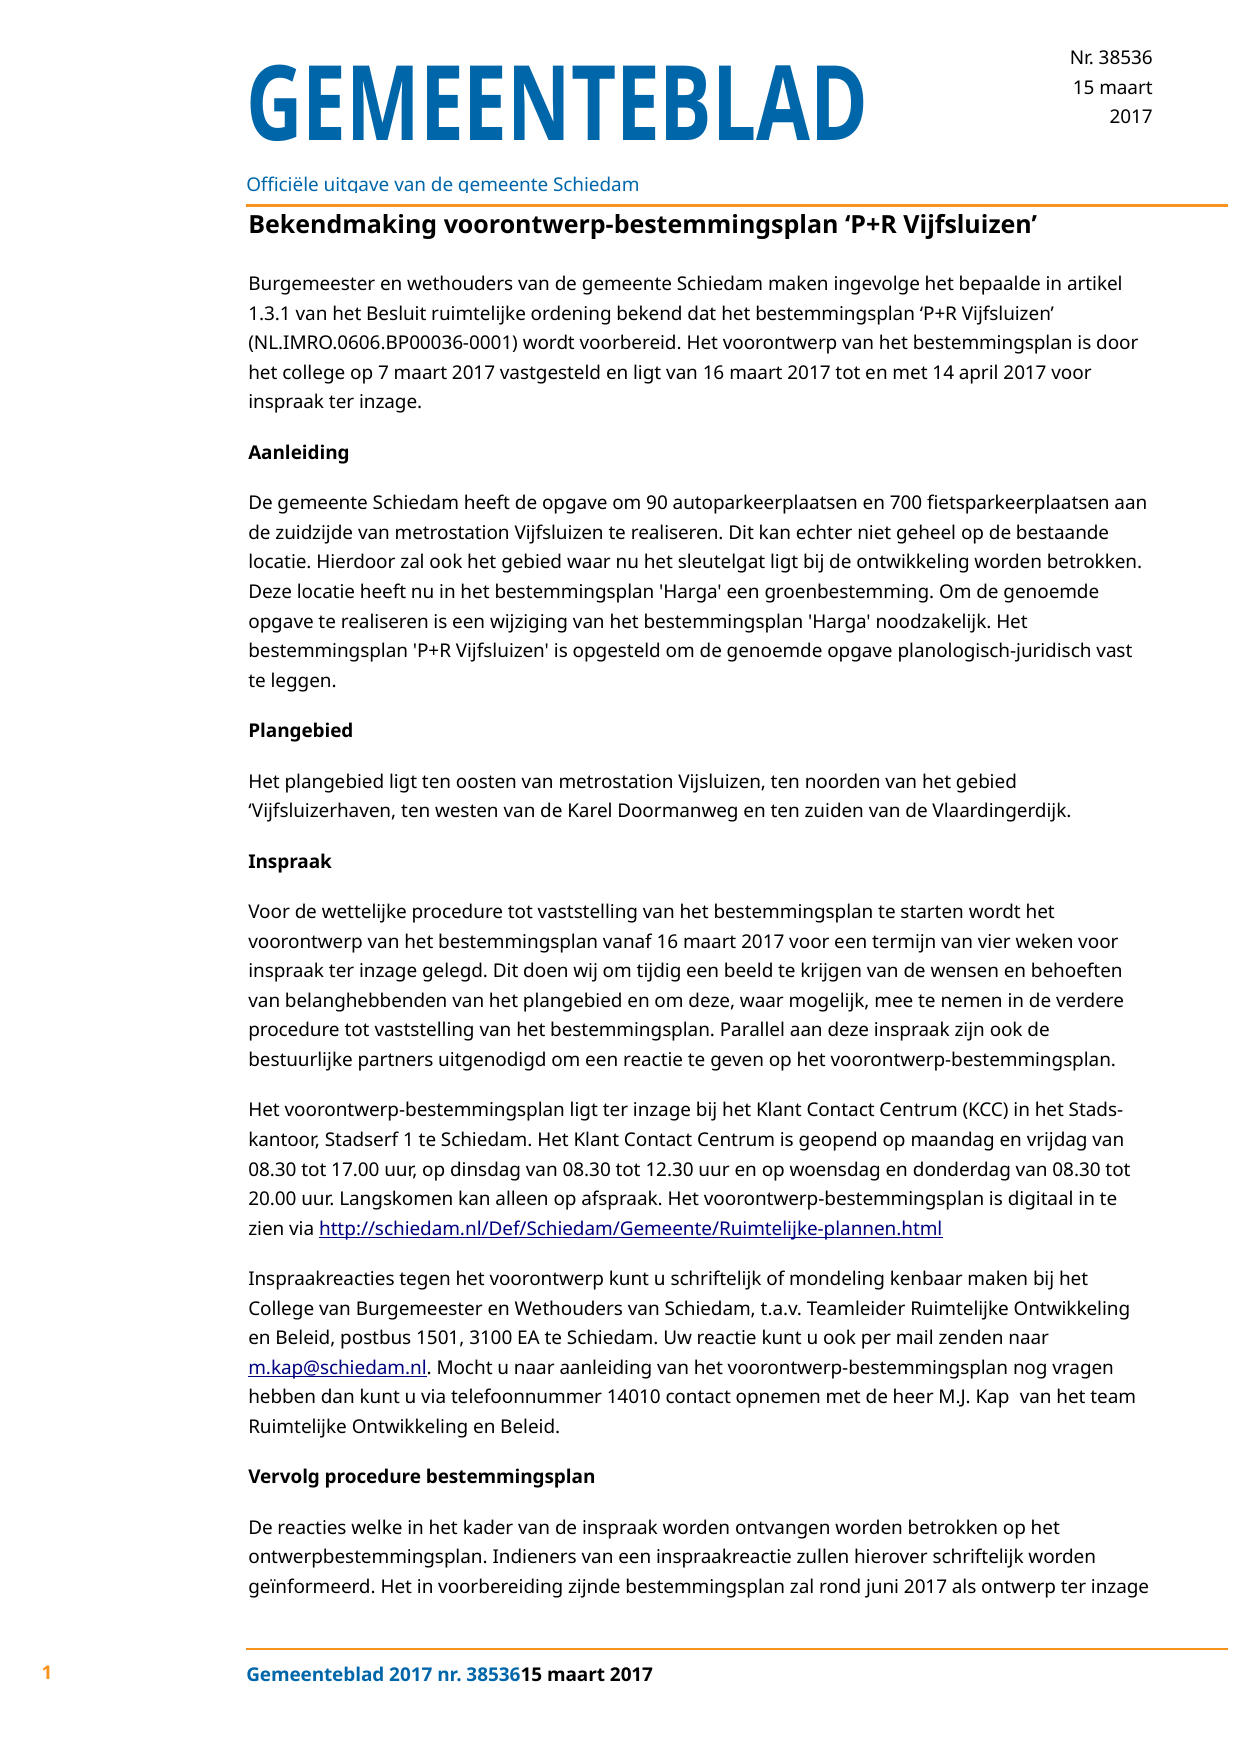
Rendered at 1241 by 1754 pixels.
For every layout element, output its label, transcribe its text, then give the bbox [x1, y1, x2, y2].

text Inspraak [248, 848, 1152, 873]
text De gemeente Schiedam heeft de opgave om 90 autoparkeerplaatsen en 700 fietsparkeerplaatsen aan de zuidzijde van metrostation Vijfsluizen te realiseren. Dit kan echter niet geheel op de bestaande locatie. Hierdoor zal ook het gebied waar nu het sleutelgat ligt bij de ontwikkeling worden betrokken. Deze locatie heeft nu in het bestemmingsplan 'Harga' een groenbestemming. Om de genoemde opgave te realiseren is een wijziging van het bestemmingsplan 'Harga' noodzakelijk. Het bestemmingsplan 'P+R Vijfsluizen' is opgesteld om de genoemde opgave planologisch-juridisch vast te leggen. [248, 489, 1152, 693]
text Inspraakreacties tegen het voorontwerp kunt u schriftelijk of mondeling kenbaar maken bij het College van Burgemeester en Wethouders van Schiedam, t.a.v. Teamleider Ruimtelijke Ontwikkeling en Beleid, postbus 1501, 3100 EA te Schiedam. Uw reactie kunt u ook per mail zenden naar m.kap@schiedam.nl. Mocht u naar aanleiding van het voorontwerp-bestemmingsplan nog vragen hebben dan kunt u via telefoonnummer 14010 contact opnemen met de heer M.J. Kap van het team Ruimtelijke Ontwikkeling en Beleid. [248, 1265, 1152, 1439]
text Plangebied [248, 717, 1152, 743]
picture [41, 47, 231, 172]
text De reacties welke in het kader van de inspraak worden ontvangen worden betrokken op het ontwerpbestemmingsplan. Indieners van een inspraakreactie zullen hierover schriftelijk worden geïnformeerd. Het in voorbereiding zijnde bestemmingsplan zal rond juni 2017 als ontwerp ter inzage [248, 1514, 1152, 1599]
text Voor de wettelijke procedure tot vaststelling van het bestemmingsplan te starten wordt het voorontwerp van het bestemmingsplan vanaf 16 maart 2017 voor een termijn van vier weken voor inspraak ter inzage gelegd. Dit doen wij om tijdig een beeld te krijgen van de wensen en behoeften van belanghebbenden van het plangebied en om deze, waar mogelijk, mee te nemen in de verdere procedure tot vaststelling van het bestemmingsplan. Parallel aan deze inspraak zijn ook de bestuurlijke partners uitgenodigd om een reactie te geven op het voorontwerp-bestemmingsplan. [248, 898, 1152, 1072]
text Burgemeester en wethouders van de gemeente Schiedam maken ingevolge het bepaalde in artikel 1.3.1 van het Besluit ruimtelijke ordening bekend dat het bestemmingsplan ‘P+R Vijfsluizen’ (NL.IMRO.0606.BP00036-0001) wordt voorbereid. Het voorontwerp van het bestemmingsplan is door het college op 7 maart 2017 vastgesteld en ligt van 16 maart 2017 tot en met 14 april 2017 voor inspraak ter inzage. [248, 270, 1152, 414]
text Bekendmaking voorontwerp-bestemmingsplan ‘P+R Vijfsluizen’ [248, 207, 1152, 241]
text Vervolg procedure bestemmingsplan [248, 1464, 1152, 1489]
text Aanleiding [248, 439, 1152, 465]
text Het plangebied ligt ten oosten van metrostation Vijsluizen, ten noorden van het gebied ‘Vijfsluizerhaven, ten westen van de Karel Doormanweg en ten zuiden van de Vlaardingerdijk. [248, 768, 1152, 823]
text Het voorontwerp-bestemmingsplan ligt ter inzage bij het Klant Contact Centrum (KCC) in het Stads-kantoor, Stadserf 1 te Schiedam. Het Klant Contact Centrum is geopend op maandag en vrijdag van 08.30 tot 17.00 uur, op dinsdag van 08.30 tot 12.30 uur en op woensdag en donderdag van 08.30 tot 20.00 uur. Langskomen kan alleen op afspraak. Het voorontwerp-bestemmingsplan is digitaal in te zien via http://schiedam.nl/Def/Schiedam/Gemeente/Ruimtelijke-plannen.html [248, 1097, 1152, 1241]
